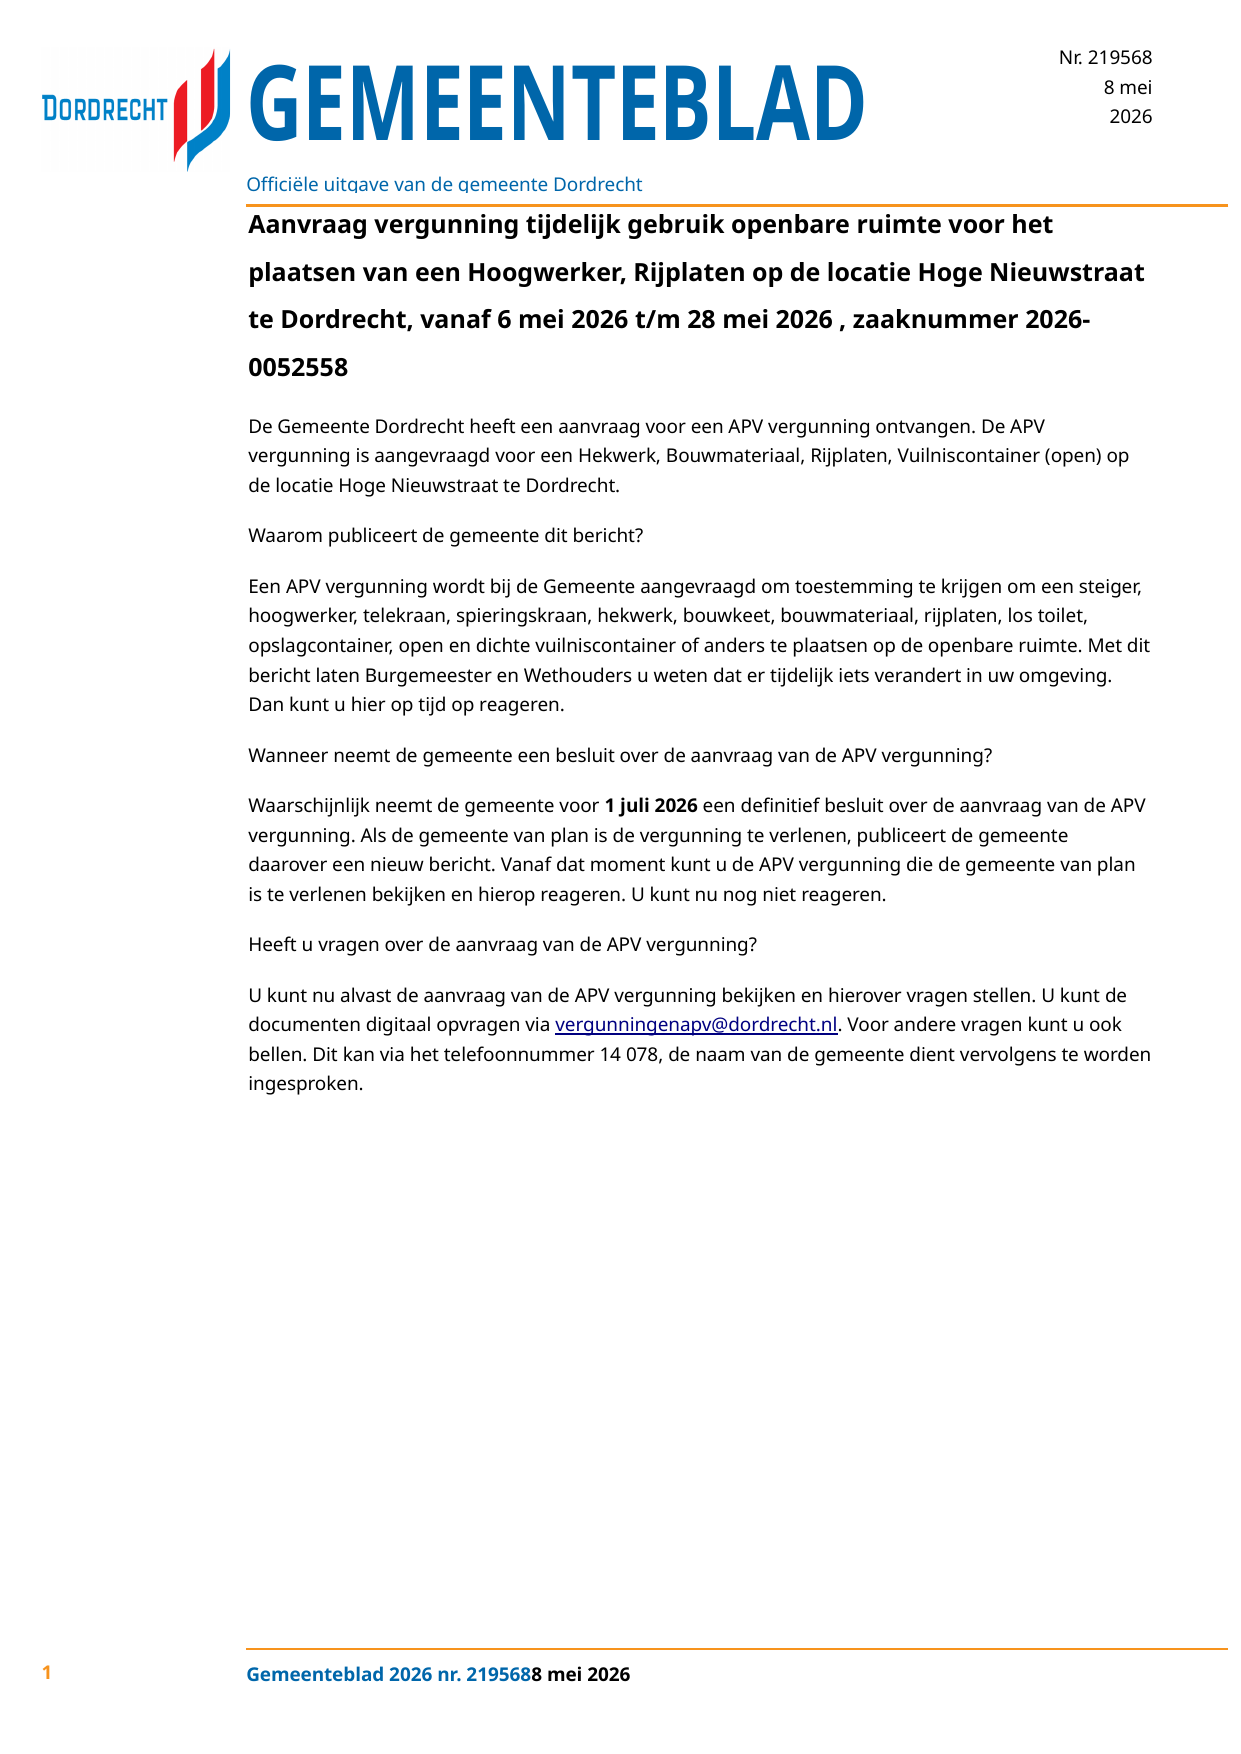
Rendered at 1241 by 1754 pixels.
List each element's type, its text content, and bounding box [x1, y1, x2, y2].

text U kunt nu alvast de aanvraag van de APV vergunning bekijken en hierover vragen stellen. U kunt de documenten digitaal opvragen via vergunningenapv@dordrecht.nl. Voor andere vragen kunt u ook bellen. Dit kan via het telefoonnummer 14 078, de naam van de gemeente dient vervolgens te worden ingesproken. [248, 982, 1152, 1096]
text Wanneer neemt de gemeente een besluit over de aanvraag van de APV vergunning? [248, 742, 1152, 768]
picture [41, 47, 231, 172]
text Heeft u vragen over de aanvraag van de APV vergunning? [248, 931, 1152, 957]
text De Gemeente Dordrecht heeft een aanvraag voor een APV vergunning ontvangen. De APV vergunning is aangevraagd voor een Hekwerk, Bouwmateriaal, Rijplaten, Vuilniscontainer (open) op de locatie Hoge Nieuwstraat te Dordrecht. [248, 413, 1152, 498]
text Waarschijnlijk neemt de gemeente voor 1 juli 2026 een definitief besluit over de aanvraag van de APV vergunning. Als de gemeente van plan is de vergunning te verlenen, publiceert de gemeente daarover een nieuw bericht. Vanaf dat moment kunt u de APV vergunning die de gemeente van plan is te verlenen bekijken en hierop reageren. U kunt nu nog niet reageren. [248, 792, 1152, 907]
text Waarom publiceert de gemeente dit bericht? [248, 523, 1152, 548]
text Een APV vergunning wordt bij de Gemeente aangevraagd om toestemming te krijgen om een steiger, hoogwerker, telekraan, spieringskraan, hekwerk, bouwkeet, bouwmateriaal, rijplaten, los toilet, opslagcontainer, open en dichte vuilniscontainer of anders te plaatsen op de openbare ruimte. Met dit bericht laten Burgemeester en Wethouders u weten dat er tijdelijk iets verandert in uw omgeving. Dan kunt u hier op tijd op reageren. [248, 573, 1152, 717]
text Aanvraag vergunning tijdelijk gebruik openbare ruimte voor het plaatsen van een Hoogwerker, Rijplaten op de locatie Hoge Nieuwstraat te Dordrecht, vanaf 6 mei 2026 t/m 28 mei 2026 , zaaknummer 2026-0052558 [248, 207, 1152, 384]
